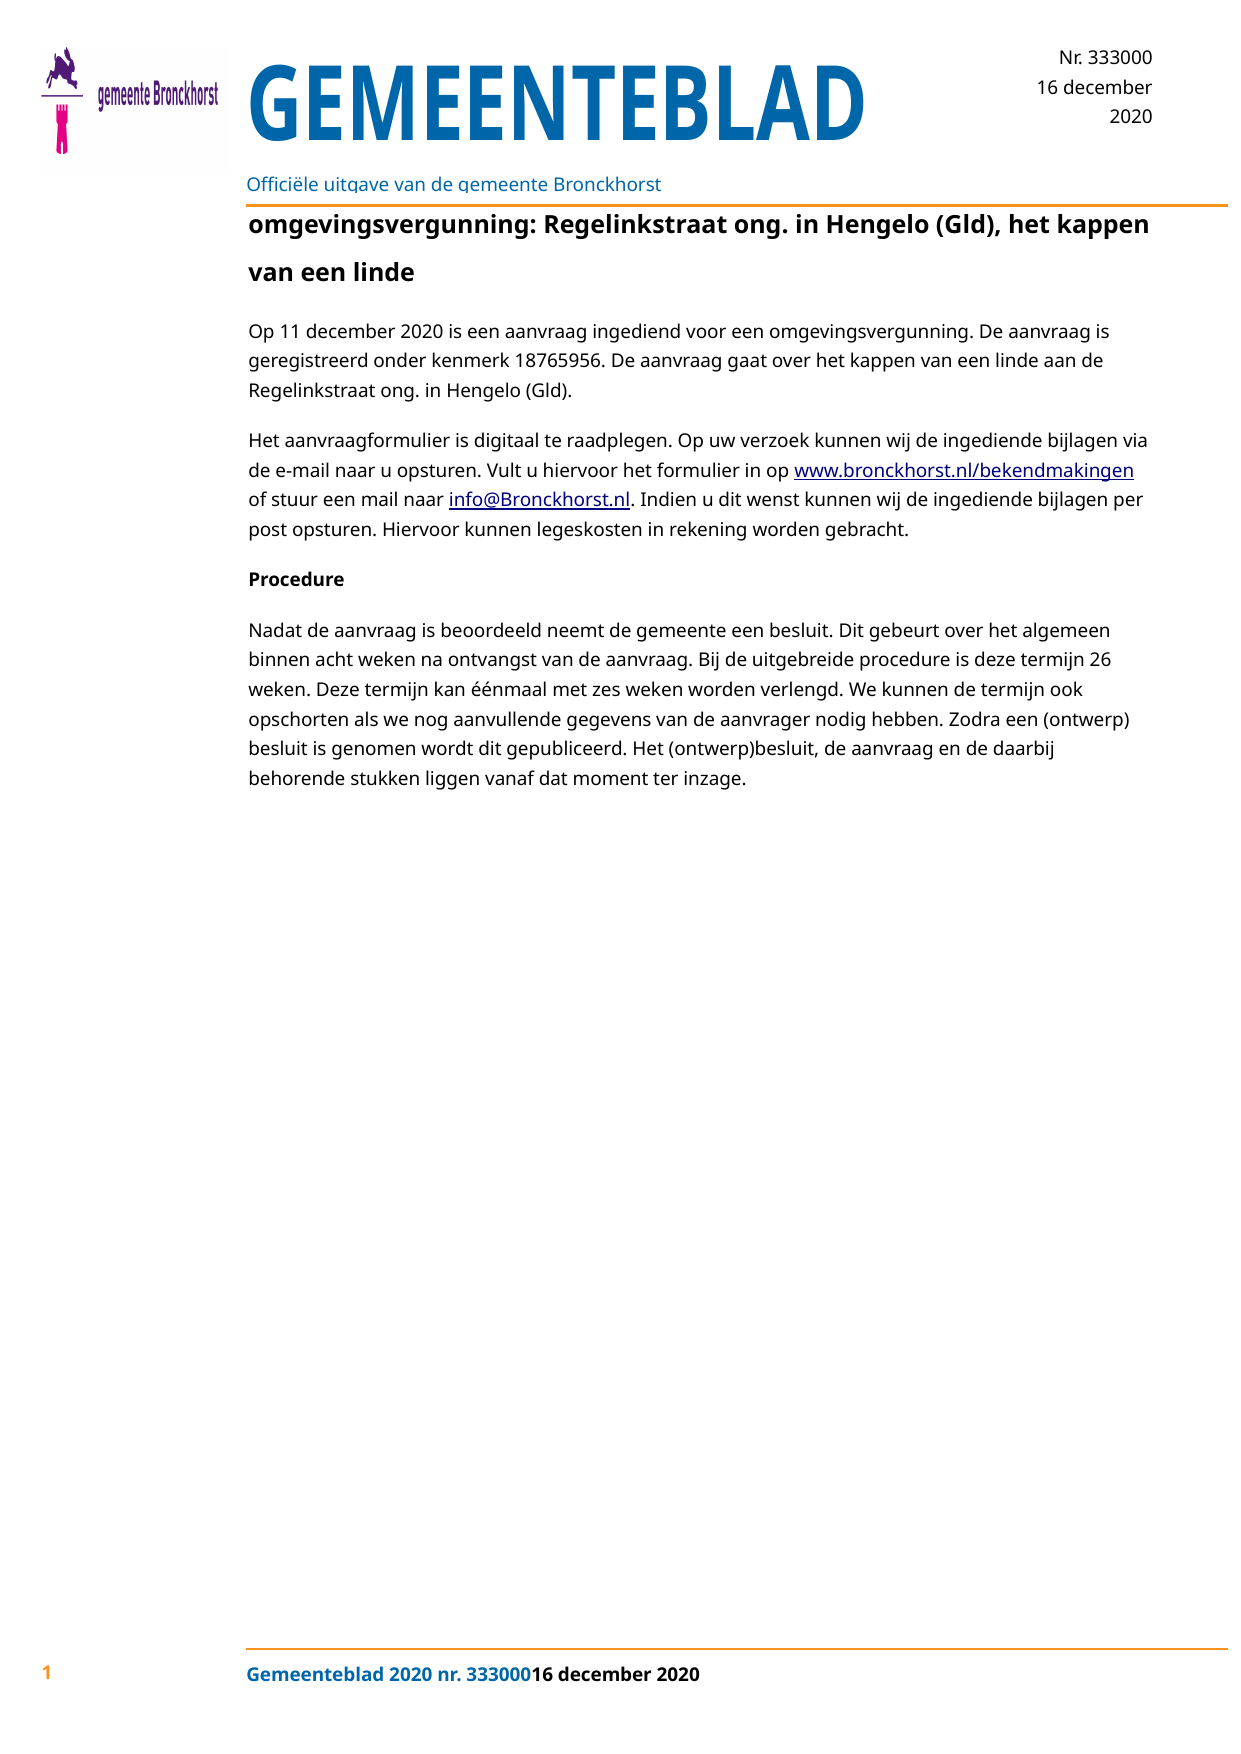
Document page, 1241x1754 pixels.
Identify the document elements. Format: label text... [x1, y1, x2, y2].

text omgevingsvergunning: Regelinkstraat ong. in Hengelo (Gld), het kappen van een linde [248, 207, 1152, 288]
text Procedure [248, 567, 1152, 592]
picture [41, 47, 231, 172]
text Nadat de aanvraag is beoordeeld neemt de gemeente een besluit. Dit gebeurt over het algemeen binnen acht weken na ontvangst van de aanvraag. Bij de uitgebreide procedure is deze termijn 26 weken. Deze termijn kan éénmaal met zes weken worden verlengd. We kunnen de termijn ook opschorten als we nog aanvullende gegevens van de aanvrager nodig hebben. Zodra een (ontwerp) besluit is genomen wordt dit gepubliceerd. Het (ontwerp)besluit, de aanvraag en de daarbij behorende stukken liggen vanaf dat moment ter inzage. [248, 617, 1152, 791]
text Op 11 december 2020 is een aanvraag ingediend voor een omgevingsvergunning. De aanvraag is geregistreerd onder kenmerk 18765956. De aanvraag gaat over het kappen van een linde aan de Regelinkstraat ong. in Hengelo (Gld). [248, 318, 1152, 403]
text Het aanvraagformulier is digitaal te raadplegen. Op uw verzoek kunnen wij de ingediende bijlagen via de e-mail naar u opsturen. Vult u hiervoor het formulier in op www.bronckhorst.nl/bekendmakingen of stuur een mail naar info@Bronckhorst.nl. Indien u dit wenst kunnen wij de ingediende bijlagen per post opsturen. Hiervoor kunnen legeskosten in rekening worden gebracht. [248, 427, 1152, 542]
